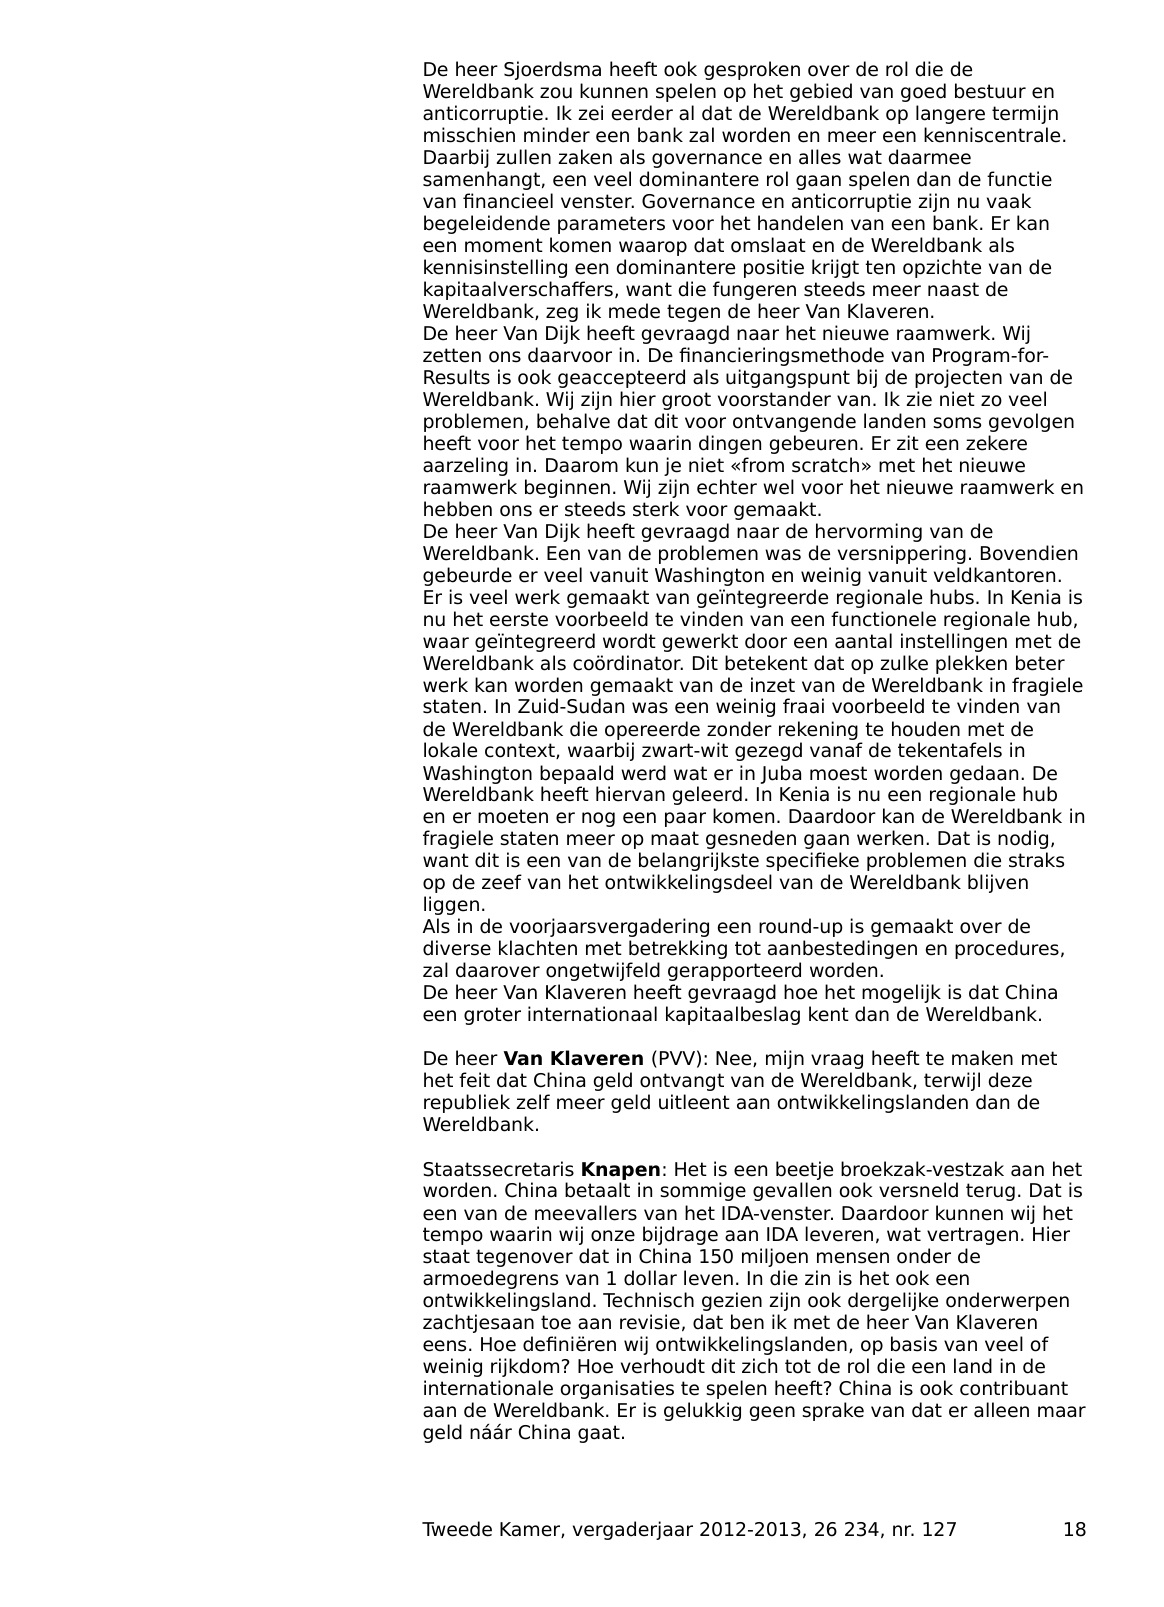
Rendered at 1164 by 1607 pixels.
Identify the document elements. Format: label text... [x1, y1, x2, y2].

text De heer Van Klaveren heeft gevraagd hoe het mogelijk is dat China een groter internationaal kapitaalbeslag kent dan de Wereldbank. [422, 982, 1087, 1026]
text Als in de voorjaarsvergadering een round-up is gemaakt over de diverse klachten met betrekking tot aanbestedingen en procedures, zal daarover ongetwijfeld gerapporteerd worden. [422, 916, 1087, 982]
text De heer Van Klaveren (PVV): Nee, mijn vraag heeft te maken met het feit dat China geld ontvangt van de Wereldbank, terwijl deze republiek zelf meer geld uitleent aan ontwikkelingslanden dan de Wereldbank. [422, 1048, 1087, 1136]
text Staatssecretaris Knapen: Het is een beetje broekzak-vestzak aan het worden. China betaalt in sommige gevallen ook versneld terug. Dat is een van de meevallers van het IDA-venster. Daardoor kunnen wij het tempo waarin wij onze bijdrage aan IDA leveren, wat vertragen. Hier staat tegenover dat in China 150 miljoen mensen onder de armoedegrens van 1 dollar leven. In die zin is het ook een ontwikkelingsland. Technisch gezien zijn ook dergelijke onderwerpen zachtjesaan toe aan revisie, dat ben ik met de heer Van Klaveren eens. Hoe definiëren wij ontwikkelingslanden, op basis van veel of weinig rijkdom? Hoe verhoudt dit zich tot de rol die een land in de internationale organisaties te spelen heeft? China is ook contribuant aan de Wereldbank. Er is gelukkig geen sprake van dat er alleen maar geld náár China gaat. [422, 1158, 1087, 1444]
text De heer Sjoerdsma heeft ook gesproken over de rol die de Wereldbank zou kunnen spelen op het gebied van goed bestuur en anticorruptie. Ik zei eerder al dat de Wereldbank op langere termijn misschien minder een bank zal worden en meer een kenniscentrale. Daarbij zullen zaken als governance en alles wat daarmee samenhangt, een veel dominantere rol gaan spelen dan de functie van financieel venster. Governance en anticorruptie zijn nu vaak begeleidende parameters voor het handelen van een bank. Er kan een moment komen waarop dat omslaat en de Wereldbank als kennisinstelling een dominantere positie krijgt ten opzichte van de kapitaalverschaffers, want die fungeren steeds meer naast de Wereldbank, zeg ik mede tegen de heer Van Klaveren. [422, 59, 1087, 323]
text De heer Van Dijk heeft gevraagd naar het nieuwe raamwerk. Wij zetten ons daarvoor in. De financieringsmethode van Program-for-Results is ook geaccepteerd als uitgangspunt bij de projecten van de Wereldbank. Wij zijn hier groot voorstander van. Ik zie niet zo veel problemen, behalve dat dit voor ontvangende landen soms gevolgen heeft voor het tempo waarin dingen gebeuren. Er zit een zekere aarzeling in. Daarom kun je niet «from scratch» met het nieuwe raamwerk beginnen. Wij zijn echter wel voor het nieuwe raamwerk en hebben ons er steeds sterk voor gemaakt. [422, 323, 1087, 521]
text De heer Van Dijk heeft gevraagd naar de hervorming van de Wereldbank. Een van de problemen was de versnippering. Bovendien gebeurde er veel vanuit Washington en weinig vanuit veldkantoren. Er is veel werk gemaakt van geïntegreerde regionale hubs. In Kenia is nu het eerste voorbeeld te vinden van een functionele regionale hub, waar geïntegreerd wordt gewerkt door een aantal instellingen met de Wereldbank als coördinator. Dit betekent dat op zulke plekken beter werk kan worden gemaakt van de inzet van de Wereldbank in fragiele staten. In Zuid-Sudan was een weinig fraai voorbeeld te vinden van de Wereldbank die opereerde zonder rekening te houden met de lokale context, waarbij zwart-wit gezegd vanaf de tekentafels in Washington bepaald werd wat er in Juba moest worden gedaan. De Wereldbank heeft hiervan geleerd. In Kenia is nu een regionale hub en er moeten er nog een paar komen. Daardoor kan de Wereldbank in fragiele staten meer op maat gesneden gaan werken. Dat is nodig, want dit is een van de belangrijkste specifieke problemen die straks op de zeef van het ontwikkelingsdeel van de Wereldbank blijven liggen. [422, 521, 1087, 916]
